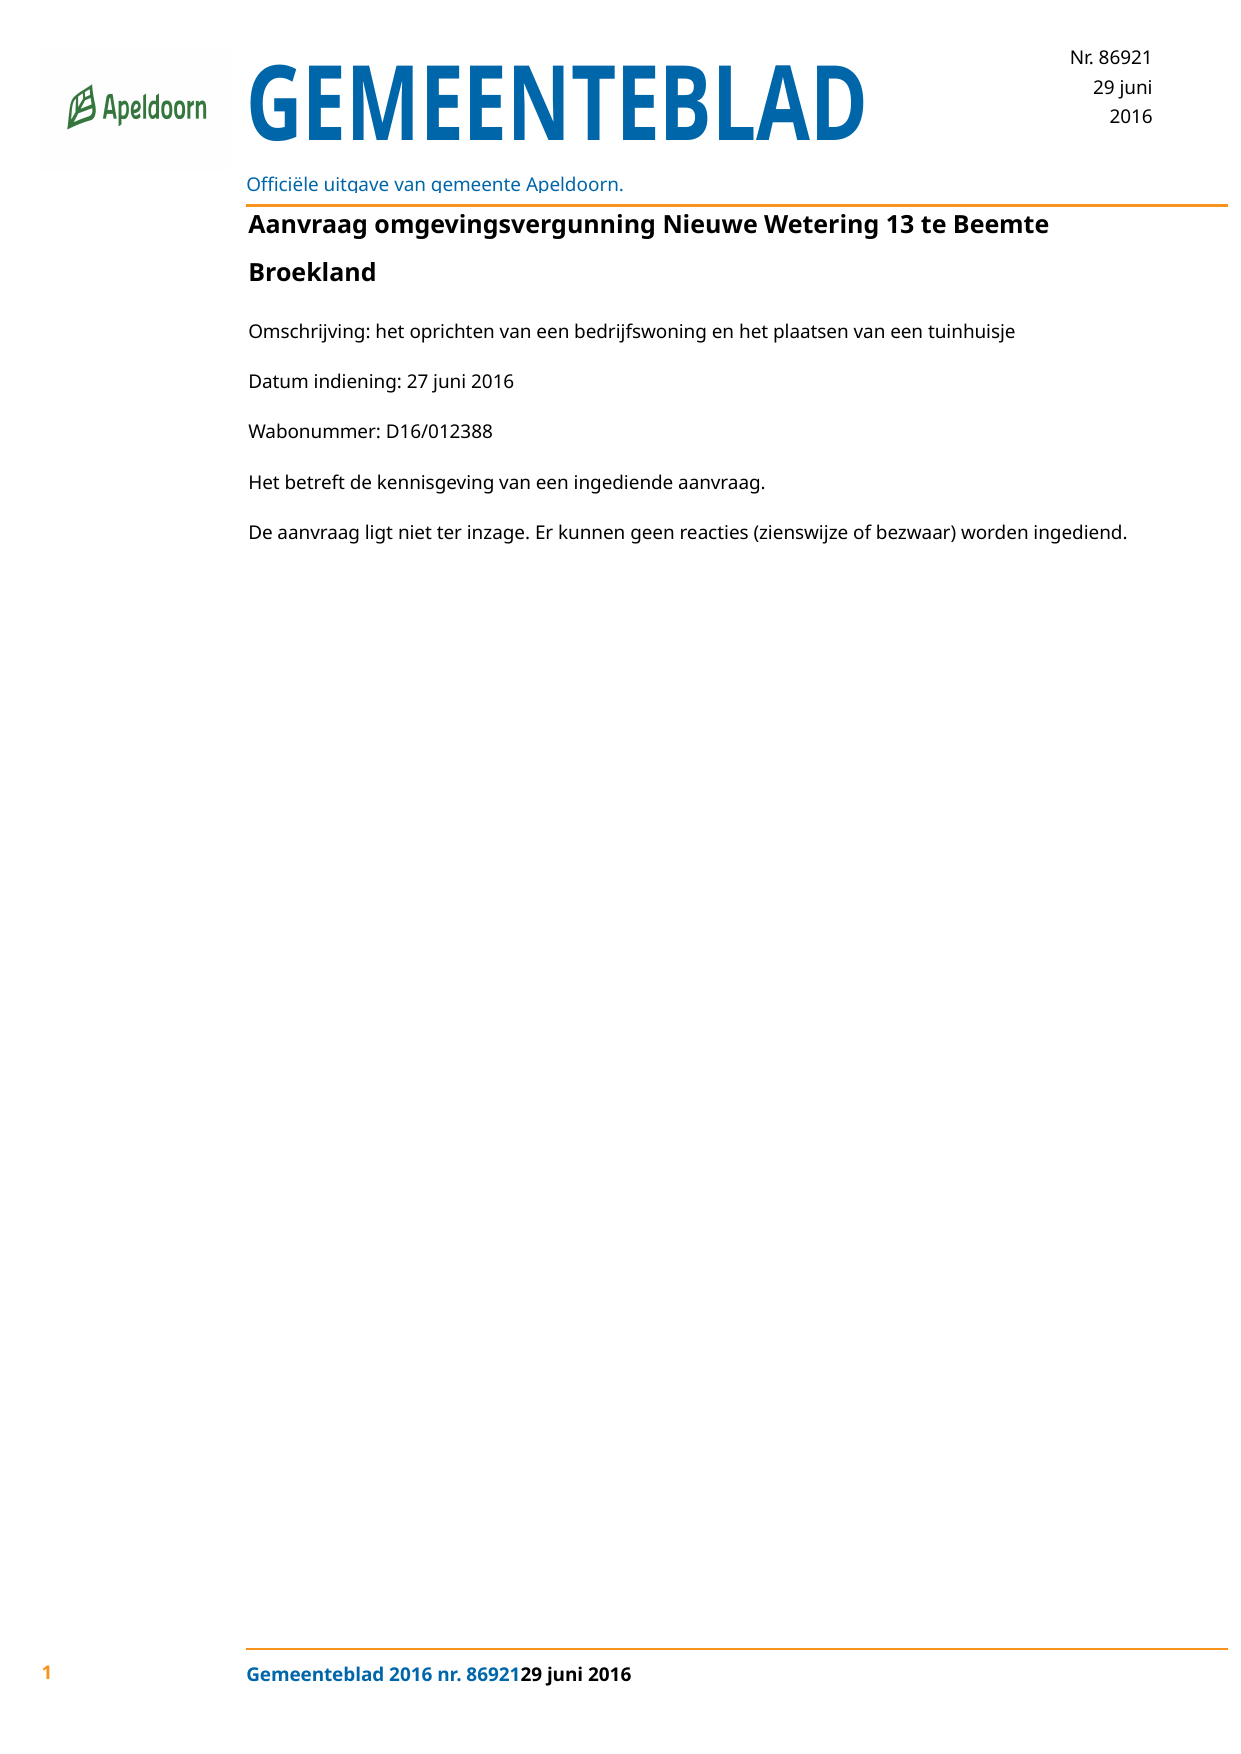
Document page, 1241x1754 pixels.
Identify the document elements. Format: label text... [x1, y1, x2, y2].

text Datum indiening: 27 juni 2016 [248, 368, 1152, 394]
text Wabonummer: D16/012388 [248, 419, 1152, 444]
picture [41, 47, 231, 172]
text De aanvraag ligt niet ter inzage. Er kunnen geen reacties (zienswijze of bezwaar) worden ingediend. [248, 519, 1152, 545]
text Omschrijving: het oprichten van een bedrijfswoning en het plaatsen van een tuinhuisje [248, 318, 1152, 344]
text Aanvraag omgevingsvergunning Nieuwe Wetering 13 te Beemte Broekland [248, 207, 1152, 288]
text Het betreft de kennisgeving van een ingediende aanvraag. [248, 469, 1152, 495]
